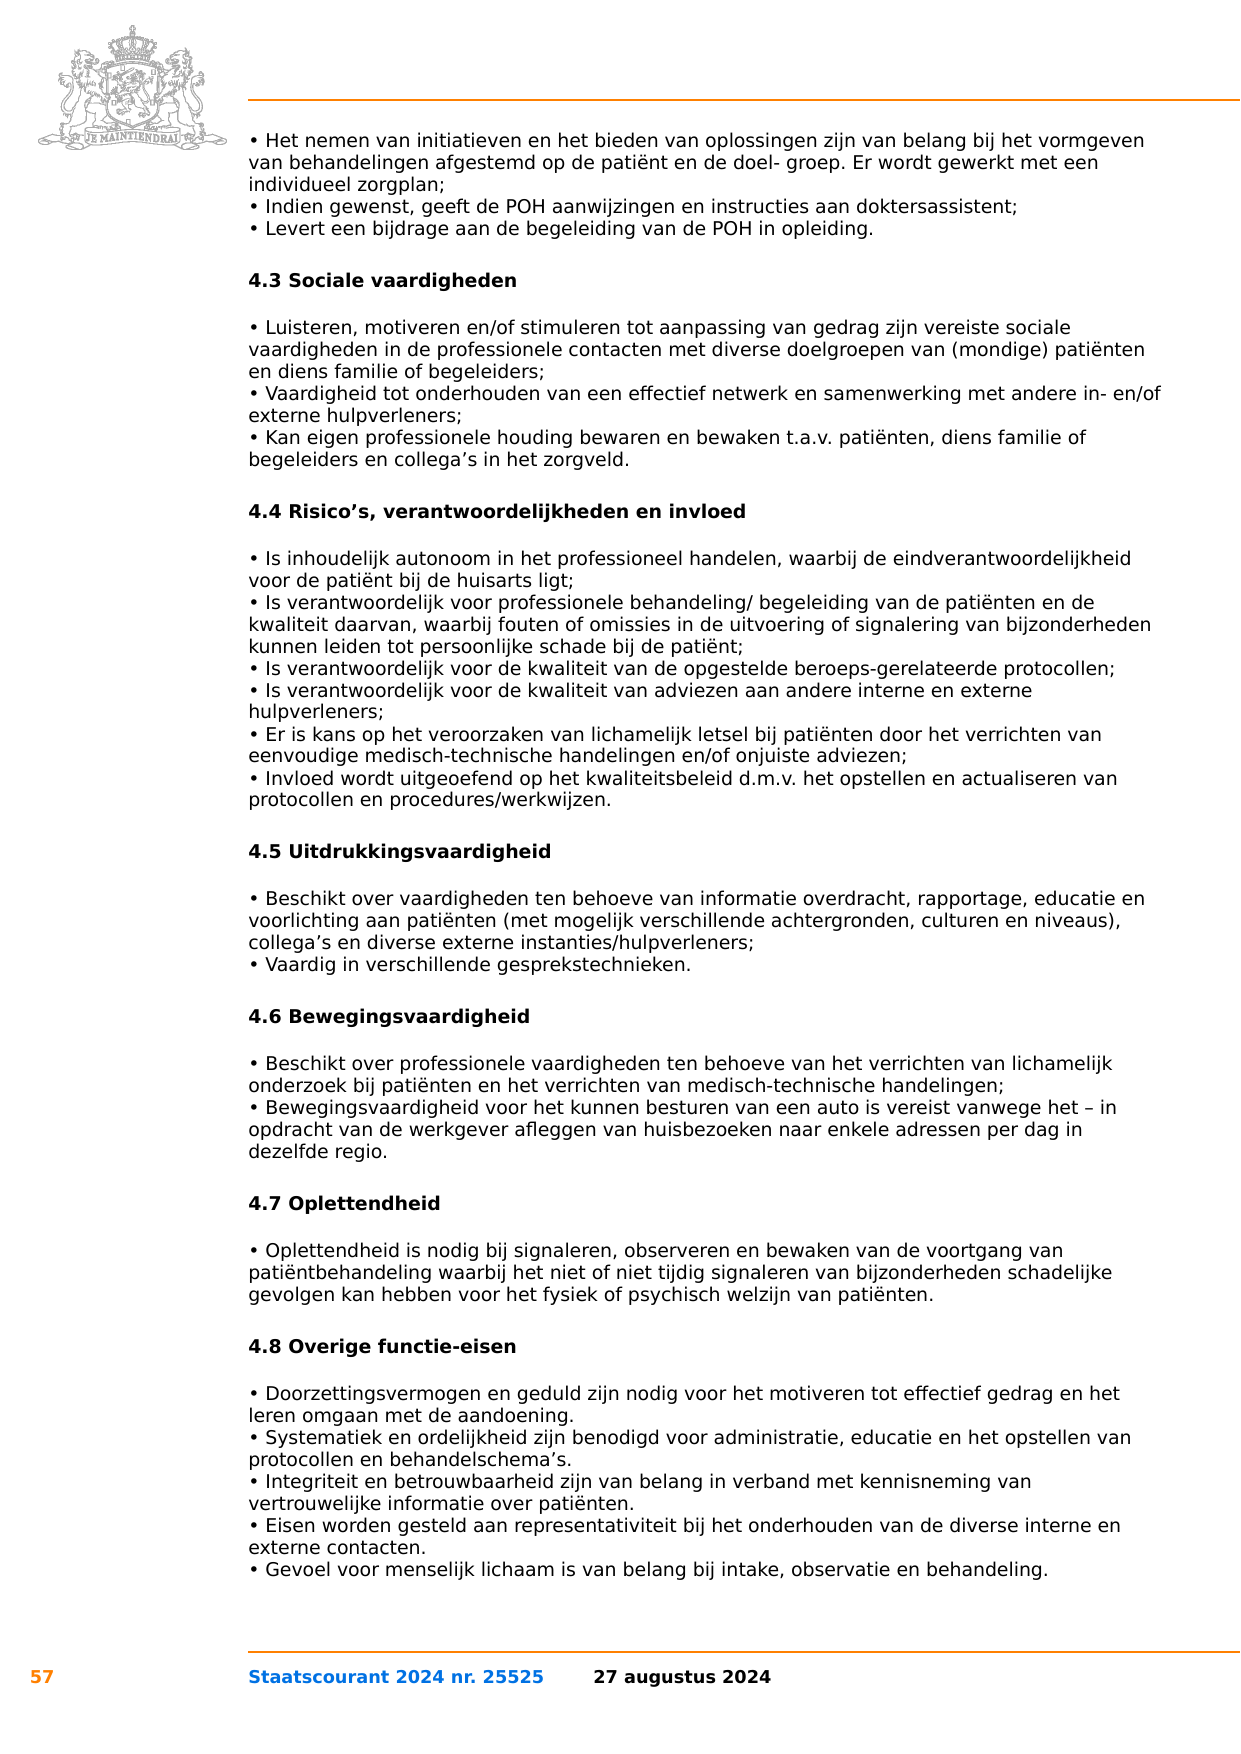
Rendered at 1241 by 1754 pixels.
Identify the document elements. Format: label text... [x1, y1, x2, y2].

text • Is verantwoordelijk voor professionele behandeling/ begeleiding van de patiënten en de kwaliteit daarvan, waarbij fouten of omissies in de uitvoering of signalering van bijzonderheden kunnen leiden tot persoonlijke schade bij de patiënt; [248, 592, 1163, 657]
text • Eisen worden gesteld aan representativiteit bij het onderhouden van de diverse interne en externe contacten. [248, 1515, 1163, 1559]
text • Gevoel voor menselijk lichaam is van belang bij intake, observatie en behandeling. [248, 1559, 1163, 1581]
text • Luisteren, motiveren en/of stimuleren tot aanpassing van gedrag zijn vereiste sociale vaardigheden in de professionele contacten met diverse doelgroepen van (mondige) patiënten en diens familie of begeleiders; [248, 317, 1163, 383]
subtitle 4.4 Risico’s, verantwoordelijkheden en invloed [248, 501, 1163, 523]
text • Het nemen van initiatieven en het bieden van oplossingen zijn van belang bij het vormgeven van behandelingen afgestemd op de patiënt en de doel- groep. Er wordt gewerkt met een individueel zorgplan; [248, 130, 1163, 196]
text • Kan eigen professionele houding bewaren en bewaken t.a.v. patiënten, diens familie of begeleiders en collega’s in het zorgveld. [248, 427, 1163, 471]
text • Is inhoudelijk autonoom in het professioneel handelen, waarbij de eindverantwoordelijkheid voor de patiënt bij de huisarts ligt; [248, 548, 1163, 592]
picture [38, 25, 227, 150]
text • Indien gewenst, geeft de POH aanwijzingen en instructies aan doktersassistent; [248, 196, 1163, 218]
text • Oplettendheid is nodig bij signaleren, observeren en bewaken van de voortgang van patiëntbehandeling waarbij het niet of niet tijdig signaleren van bijzonderheden schadelijke gevolgen kan hebben voor het fysiek of psychisch welzijn van patiënten. [248, 1240, 1163, 1306]
text • Vaardigheid tot onderhouden van een effectief netwerk en samenwerking met andere in- en/of externe hulpverleners; [248, 383, 1163, 427]
text • Is verantwoordelijk voor de kwaliteit van adviezen aan andere interne en externe hulpverleners; [248, 679, 1163, 723]
text • Er is kans op het veroorzaken van lichamelijk letsel bij patiënten door het verrichten van eenvoudige medisch-technische handelingen en/of onjuiste adviezen; [248, 723, 1163, 767]
subtitle 4.8 Overige functie-eisen [248, 1336, 1163, 1358]
text • Levert een bijdrage aan de begeleiding van de POH in opleiding. [248, 218, 1163, 240]
text • Beschikt over vaardigheden ten behoeve van informatie overdracht, rapportage, educatie en voorlichting aan patiënten (met mogelijk verschillende achtergronden, culturen en niveaus), collega’s en diverse externe instanties/hulpverleners; [248, 888, 1163, 954]
text • Beschikt over professionele vaardigheden ten behoeve van het verrichten van lichamelijk onderzoek bij patiënten en het verrichten van medisch-technische handelingen; [248, 1053, 1163, 1097]
subtitle 4.3 Sociale vaardigheden [248, 270, 1163, 292]
subtitle 4.6 Bewegingsvaardigheid [248, 1006, 1163, 1028]
text • Vaardig in verschillende gesprekstechnieken. [248, 954, 1163, 976]
text • Invloed wordt uitgeoefend op het kwaliteitsbeleid d.m.v. het opstellen en actualiseren van protocollen en procedures/werkwijzen. [248, 767, 1163, 811]
text • Integriteit en betrouwbaarheid zijn van belang in verband met kennisneming van vertrouwelijke informatie over patiënten. [248, 1471, 1163, 1515]
text • Systematiek en ordelijkheid zijn benodigd voor administratie, educatie en het opstellen van protocollen en behandelschema’s. [248, 1427, 1163, 1471]
subtitle 4.5 Uitdrukkingsvaardigheid [248, 841, 1163, 863]
text • Doorzettingsvermogen en geduld zijn nodig voor het motiveren tot effectief gedrag en het leren omgaan met de aandoening. [248, 1383, 1163, 1427]
text • Bewegingsvaardigheid voor het kunnen besturen van een auto is vereist vanwege het – in opdracht van de werkgever afleggen van huisbezoeken naar enkele adressen per dag in dezelfde regio. [248, 1097, 1163, 1163]
subtitle 4.7 Oplettendheid [248, 1193, 1163, 1215]
text • Is verantwoordelijk voor de kwaliteit van de opgestelde beroeps-gerelateerde protocollen; [248, 657, 1163, 679]
